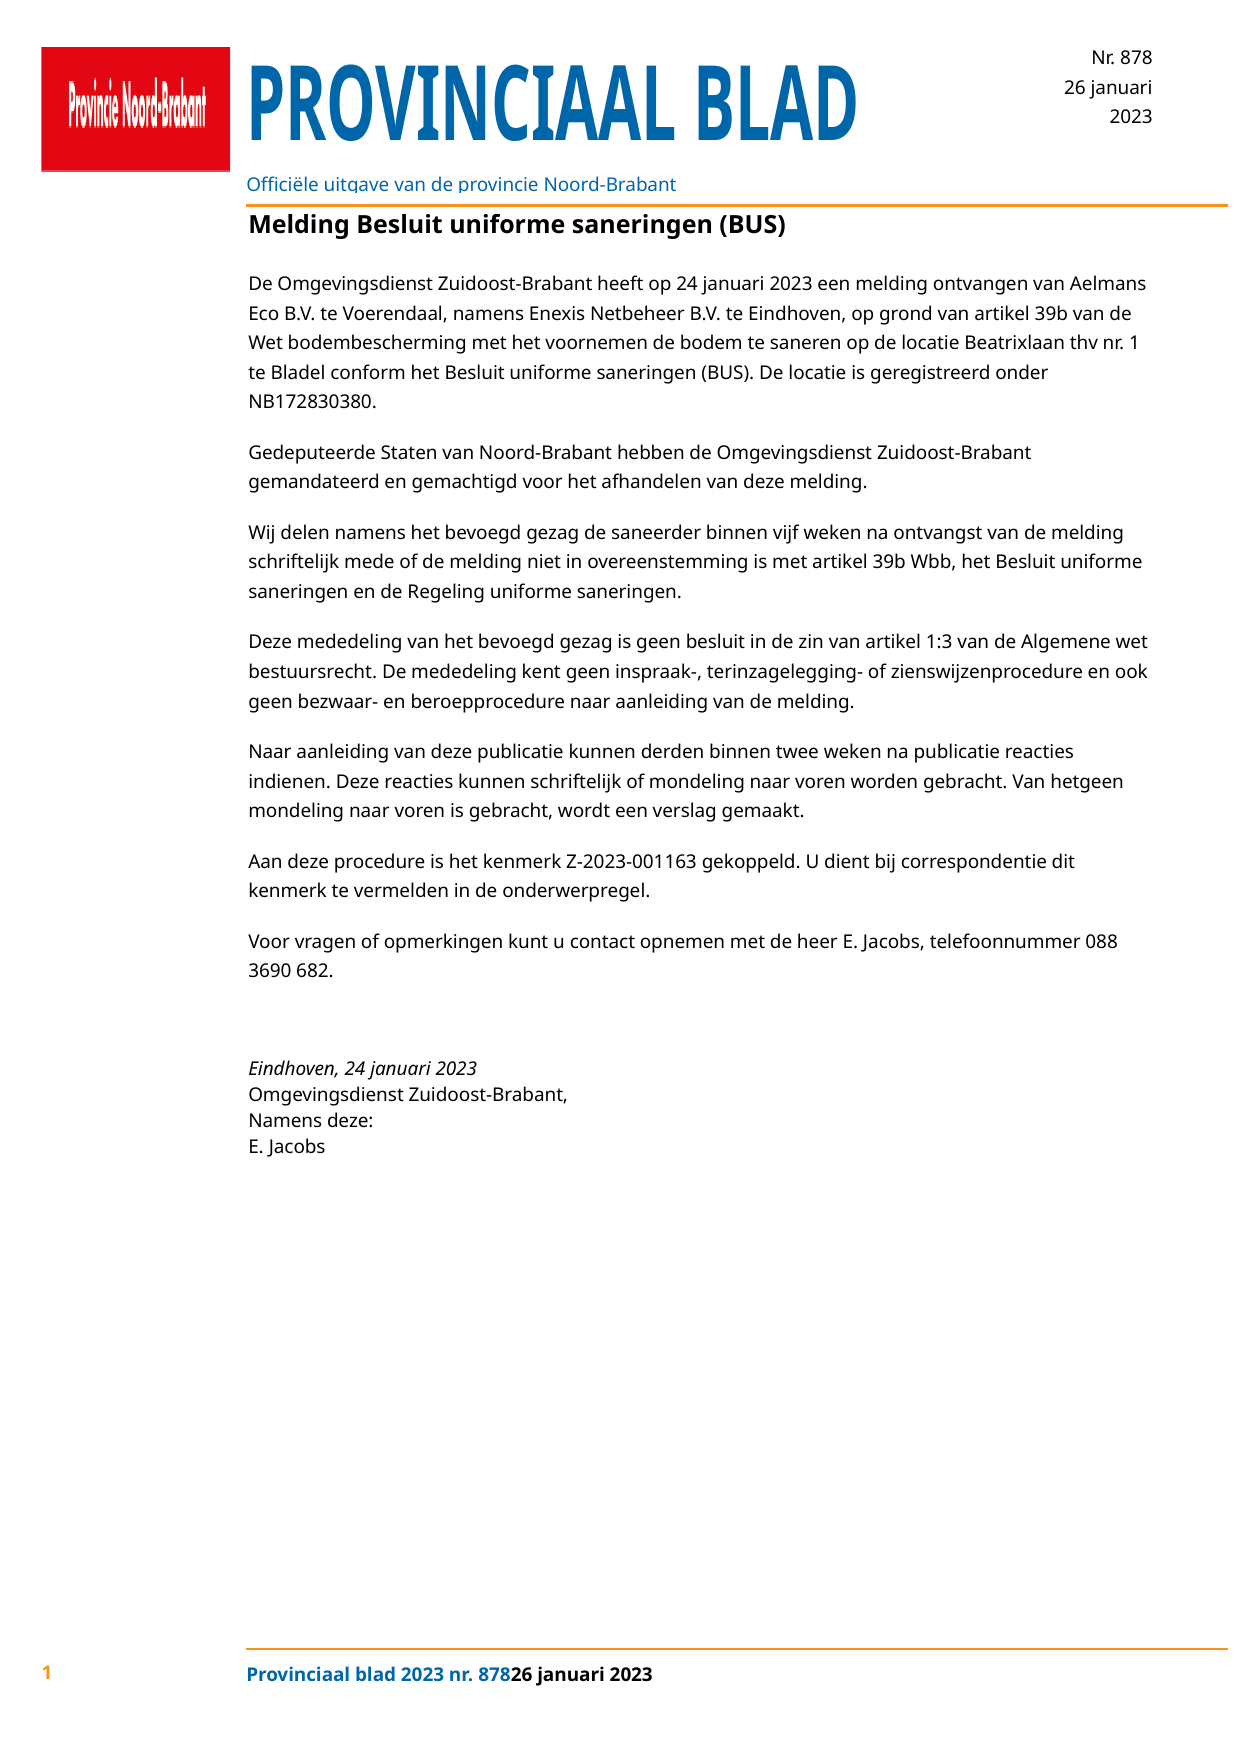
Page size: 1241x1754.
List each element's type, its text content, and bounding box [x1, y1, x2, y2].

text Naar aanleiding van deze publicatie kunnen derden binnen twee weken na publicatie reacties indienen. Deze reacties kunnen schriftelijk of mondeling naar voren worden gebracht. Van hetgeen mondeling naar voren is gebracht, wordt een verslag gemaakt. [248, 738, 1152, 823]
text E. Jacobs [248, 1133, 1152, 1158]
text Eindhoven, 24 januari 2023 [248, 1056, 1152, 1081]
text De Omgevingsdienst Zuidoost-Brabant heeft op 24 januari 2023 een melding ontvangen van Aelmans Eco B.V. te Voerendaal, namens Enexis Netbeheer B.V. te Eindhoven, op grond van artikel 39b van de Wet bodembescherming met het voornemen de bodem te saneren op de locatie Beatrixlaan thv nr. 1 te Bladel conform het Besluit uniforme saneringen (BUS). De locatie is geregistreerd onder NB172830380. [248, 270, 1152, 414]
picture [41, 47, 231, 172]
text Melding Besluit uniforme saneringen (BUS) [248, 207, 1152, 241]
text Omgevingsdienst Zuidoost-Brabant, [248, 1081, 1152, 1107]
text Gedeputeerde Staten van Noord-Brabant hebben de Omgevingsdienst Zuidoost-Brabant gemandateerd en gemachtigd voor het afhandelen van deze melding. [248, 439, 1152, 494]
text Deze mededeling van het bevoegd gezag is geen besluit in de zin van artikel 1:3 van de Algemene wet bestuursrecht. De mededeling kent geen inspraak-, terinzagelegging- of zienswijzenprocedure en ook geen bezwaar- en beroepprocedure naar aanleiding van de melding. [248, 629, 1152, 713]
text Voor vragen of opmerkingen kunt u contact opnemen met de heer E. Jacobs, telefoonnummer 088 3690 682. [248, 928, 1152, 983]
text Aan deze procedure is het kenmerk Z-2023-001163 gekoppeld. U dient bij correspondentie dit kenmerk te vermelden in de onderwerpregel. [248, 848, 1152, 903]
text Wij delen namens het bevoegd gezag de saneerder binnen vijf weken na ontvangst van de melding schriftelijk mede of de melding niet in overeenstemming is met artikel 39b Wbb, het Besluit uniforme saneringen en de Regeling uniforme saneringen. [248, 519, 1152, 604]
text Namens deze: [248, 1107, 1152, 1133]
